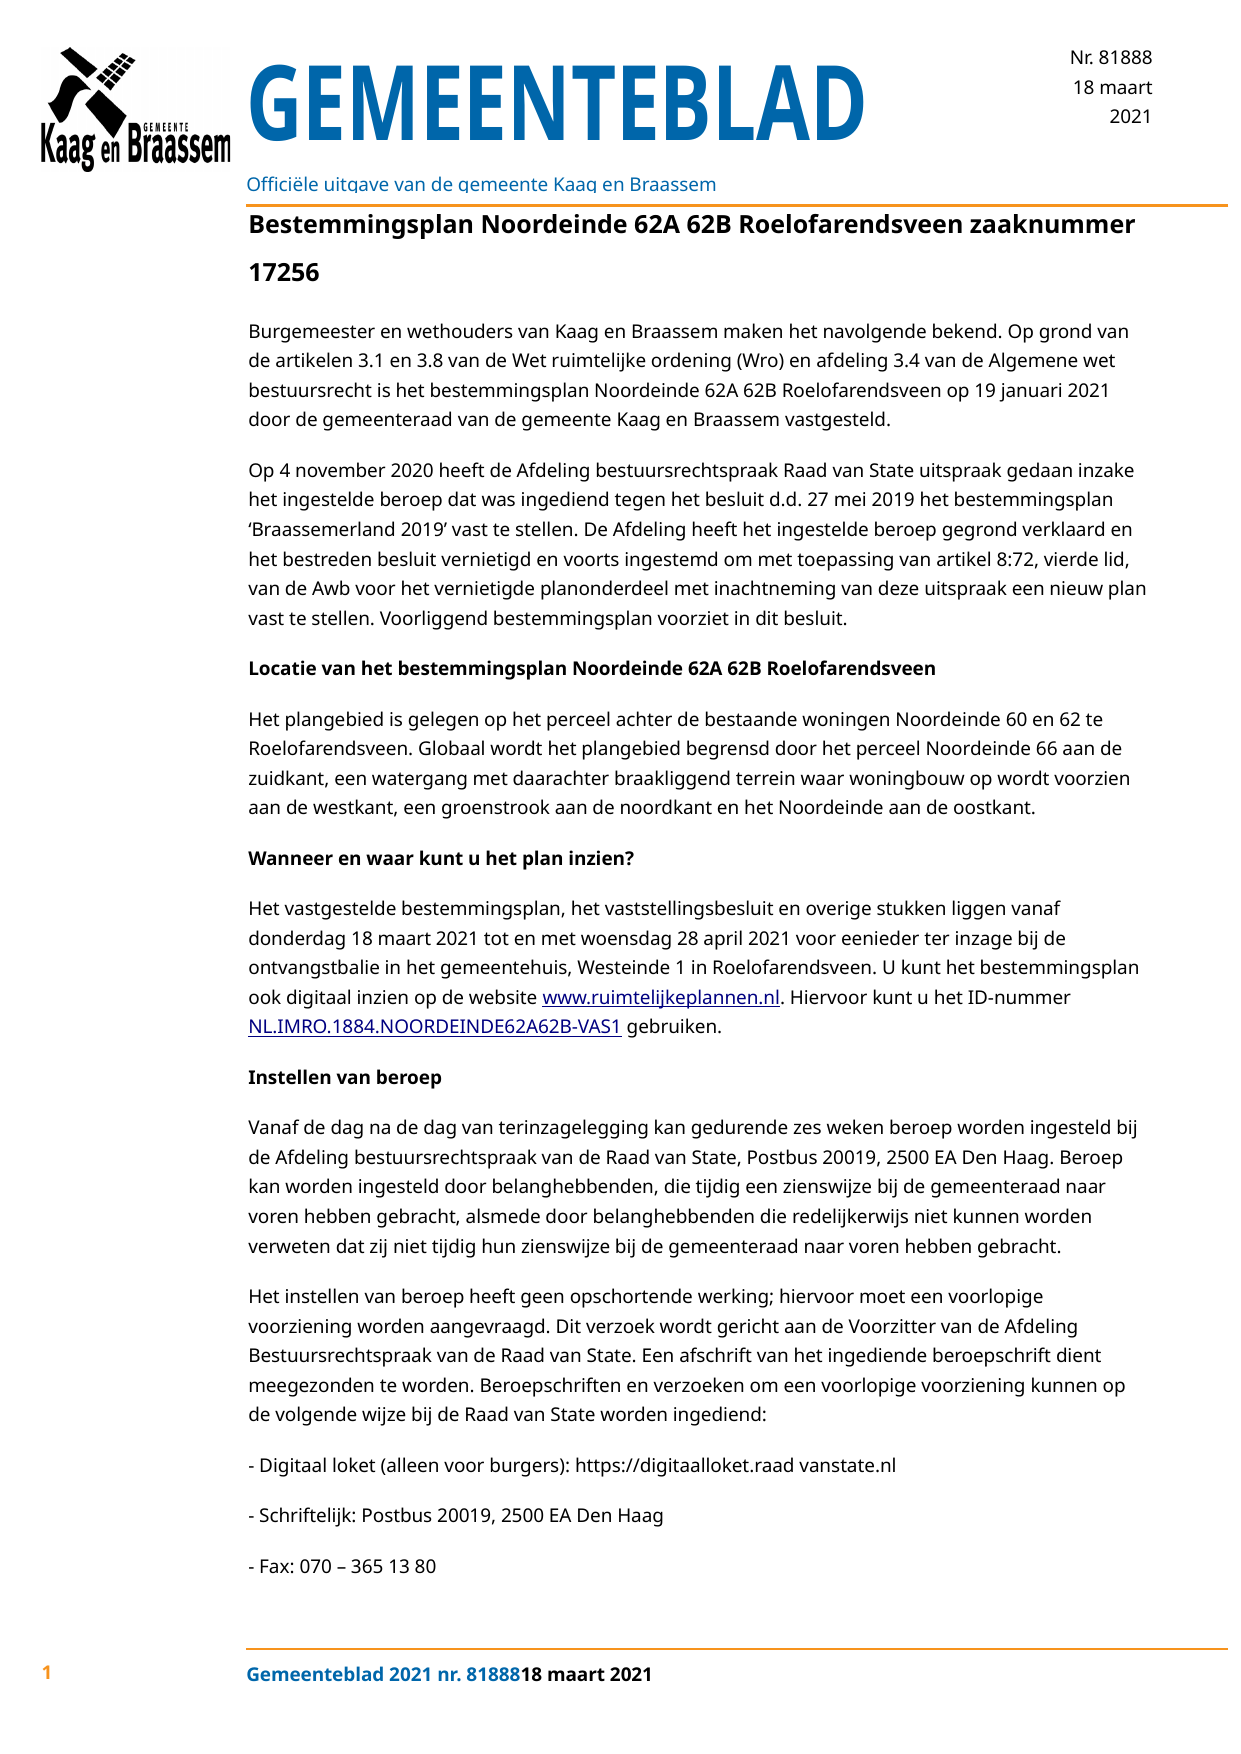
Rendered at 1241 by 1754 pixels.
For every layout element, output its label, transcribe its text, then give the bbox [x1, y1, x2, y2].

text Vanaf de dag na de dag van terinzagelegging kan gedurende zes weken beroep worden ingesteld bij de Afdeling bestuursrechtspraak van de Raad van State, Postbus 20019, 2500 EA Den Haag. Beroep kan worden ingesteld door belanghebbenden, die tijdig een zienswijze bij de gemeenteraad naar voren hebben gebracht, alsmede door belanghebbenden die redelijkerwijs niet kunnen worden verweten dat zij niet tijdig hun zienswijze bij de gemeenteraad naar voren hebben gebracht. [248, 1114, 1152, 1259]
text Op 4 november 2020 heeft de Afdeling bestuursrechtspraak Raad van State uitspraak gedaan inzake het ingestelde beroep dat was ingediend tegen het besluit d.d. 27 mei 2019 het bestemmingsplan ‘Braassemerland 2019’ vast te stellen. De Afdeling heeft het ingestelde beroep gegrond verklaard en het bestreden besluit vernietigd en voorts ingestemd om met toepassing van artikel 8:72, vierde lid, van de Awb voor het vernietigde planonderdeel met inachtneming van deze uitspraak een nieuw plan vast te stellen. Voorliggend bestemmingsplan voorziet in dit besluit. [248, 457, 1152, 631]
text Instellen van beroep [248, 1064, 1152, 1090]
text Het vastgestelde bestemmingsplan, het vaststellingsbesluit en overige stukken liggen vanaf donderdag 18 maart 2021 tot en met woensdag 28 april 2021 voor eenieder ter inzage bij de ontvangstbalie in het gemeentehuis, Westeinde 1 in Roelofarendsveen. U kunt het bestemmingsplan ook digitaal inzien op de website www.ruimtelijkeplannen.nl. Hiervoor kunt u het ID-nummer NL.IMRO.1884.NOORDEINDE62A62B-VAS1 gebruiken. [248, 895, 1152, 1039]
text Het instellen van beroep heeft geen opschortende werking; hiervoor moet een voorlopige voorziening worden aangevraagd. Dit verzoek wordt gericht aan de Voorzitter van de Afdeling Bestuursrechtspraak van de Raad van State. Een afschrift van het ingediende beroepschrift dient meegezonden te worden. Beroepschriften en verzoeken om een voorlopige voorziening kunnen op de volgende wijze bij de Raad van State worden ingediend: [248, 1283, 1152, 1427]
text Wanneer en waar kunt u het plan inzien? [248, 845, 1152, 871]
text - Digitaal loket (alleen voor burgers): https://digitaalloket.raad vanstate.nl [248, 1452, 1152, 1478]
text - Schriftelijk: Postbus 20019, 2500 EA Den Haag [248, 1502, 1152, 1528]
text Burgemeester en wethouders van Kaag en Braassem maken het navolgende bekend. Op grond van de artikelen 3.1 en 3.8 van de Wet ruimtelijke ordening (Wro) en afdeling 3.4 van de Algemene wet bestuursrecht is het bestemmingsplan Noordeinde 62A 62B Roelofarendsveen op 19 januari 2021 door de gemeenteraad van de gemeente Kaag en Braassem vastgesteld. [248, 318, 1152, 432]
text Bestemmingsplan Noordeinde 62A 62B Roelofarendsveen zaaknummer 17256 [248, 207, 1152, 288]
picture [41, 47, 231, 172]
text - Fax: 070 – 365 13 80 [248, 1553, 1152, 1579]
text Het plangebied is gelegen op het perceel achter de bestaande woningen Noordeinde 60 en 62 te Roelofarendsveen. Globaal wordt het plangebied begrensd door het perceel Noordeinde 66 aan de zuidkant, een watergang met daarachter braakliggend terrein waar woningbouw op wordt voorzien aan de westkant, een groenstrook aan de noordkant en het Noordeinde aan de oostkant. [248, 706, 1152, 820]
text Locatie van het bestemmingsplan Noordeinde 62A 62B Roelofarendsveen [248, 655, 1152, 681]
